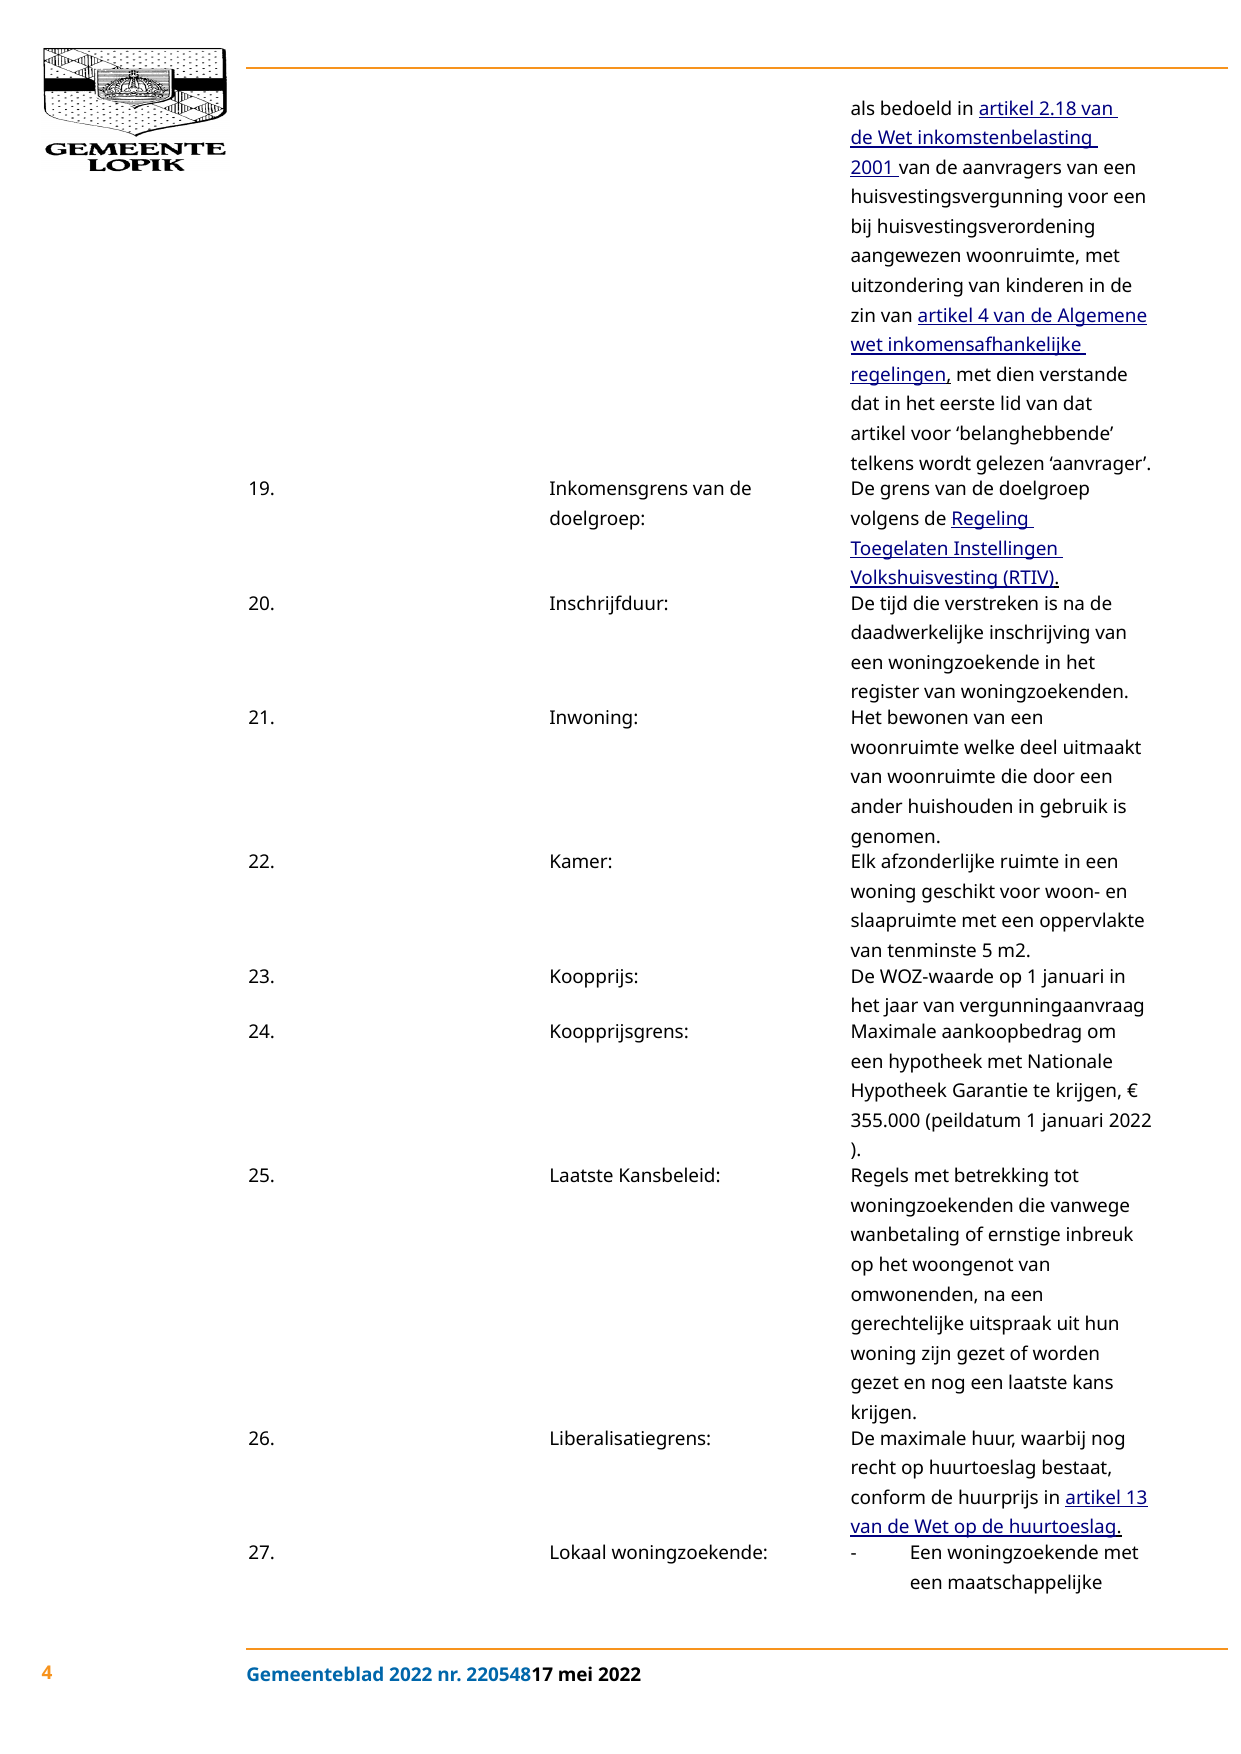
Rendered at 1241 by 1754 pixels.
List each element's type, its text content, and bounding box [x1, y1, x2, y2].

table_cell 27. [248, 1539, 549, 1594]
picture [41, 47, 231, 172]
table_cell De tijd die verstreken is na de daadwerkelijke inschrijving van een woningzoekende in het register van woningzoekenden. [850, 590, 1152, 704]
table_cell als bedoeld in artikel 2.18 van de Wet inkomstenbelasting 2001 van de aanvragers van een huisvestingsvergunning voor een bij huisvestingsverordening aangewezen woonruimte, met uitzondering van kinderen in de zin van artikel 4 van de Algemene wet inkomensafhankelijke regelingen, met dien verstande dat in het eerste lid van dat artikel voor ‘belanghebbende’ telkens wordt gelezen ‘aanvrager’. [850, 95, 1152, 476]
table_cell Koopprijs: [549, 963, 850, 1018]
table_cell 20. [248, 590, 549, 704]
table_cell Het bewonen van een woonruimte welke deel uitmaakt van woonruimte die door een ander huishouden in gebruik is genomen. [850, 705, 1152, 848]
table_cell Inwoning: [549, 705, 850, 848]
table_cell 23. [248, 963, 549, 1018]
table_cell De maximale huur, waarbij nog recht op huurtoeslag bestaat, conform de huurprijs in artikel 13 van de Wet op de huurtoeslag. [850, 1425, 1152, 1539]
table_cell Maximale aankoopbedrag om een hypotheek met Nationale Hypotheek Garantie te krijgen, € 355.000 (peildatum 1 januari 2022). [850, 1018, 1152, 1162]
table_cell Inkomensgrens van de doelgroep: [549, 476, 850, 590]
table_cell 26. [248, 1425, 549, 1539]
table_cell De WOZ-waarde op 1 januari in het jaar van vergunningaanvraag [850, 963, 1152, 1018]
table_cell Koopprijsgrens: [549, 1018, 850, 1162]
table_cell [248, 95, 549, 476]
table_cell 25. [248, 1163, 549, 1425]
table_cell 22. [248, 849, 549, 963]
table_cell 21. [248, 705, 549, 848]
table_cell Regels met betrekking tot woningzoekenden die vanwege wanbetaling of ernstige inbreuk op het woongenot van omwonenden, na een gerechtelijke uitspraak uit hun woning zijn gezet of worden gezet en nog een laatste kans krijgen. [850, 1163, 1152, 1425]
table_cell Kamer: [549, 849, 850, 963]
table_cell Liberalisatiegrens: [549, 1425, 850, 1539]
table_cell 19. [248, 476, 549, 590]
table_cell Laatste Kansbeleid: [549, 1163, 850, 1425]
table_cell Lokaal woningzoekende: [549, 1539, 850, 1594]
table_cell Inschrijfduur: [549, 590, 850, 704]
table_cell 24. [248, 1018, 549, 1162]
table_cell De grens van de doelgroep volgens de Regeling Toegelaten Instellingen Volkshuisvesting (RTIV). [850, 476, 1152, 590]
table_cell Elk afzonderlijke ruimte in een woning geschikt voor woon- en slaapruimte met een oppervlakte van tenminste 5 m2. [850, 849, 1152, 963]
table_cell [549, 95, 850, 476]
table_cell Een woningzoekende met een maatschappelijke [850, 1539, 1152, 1594]
